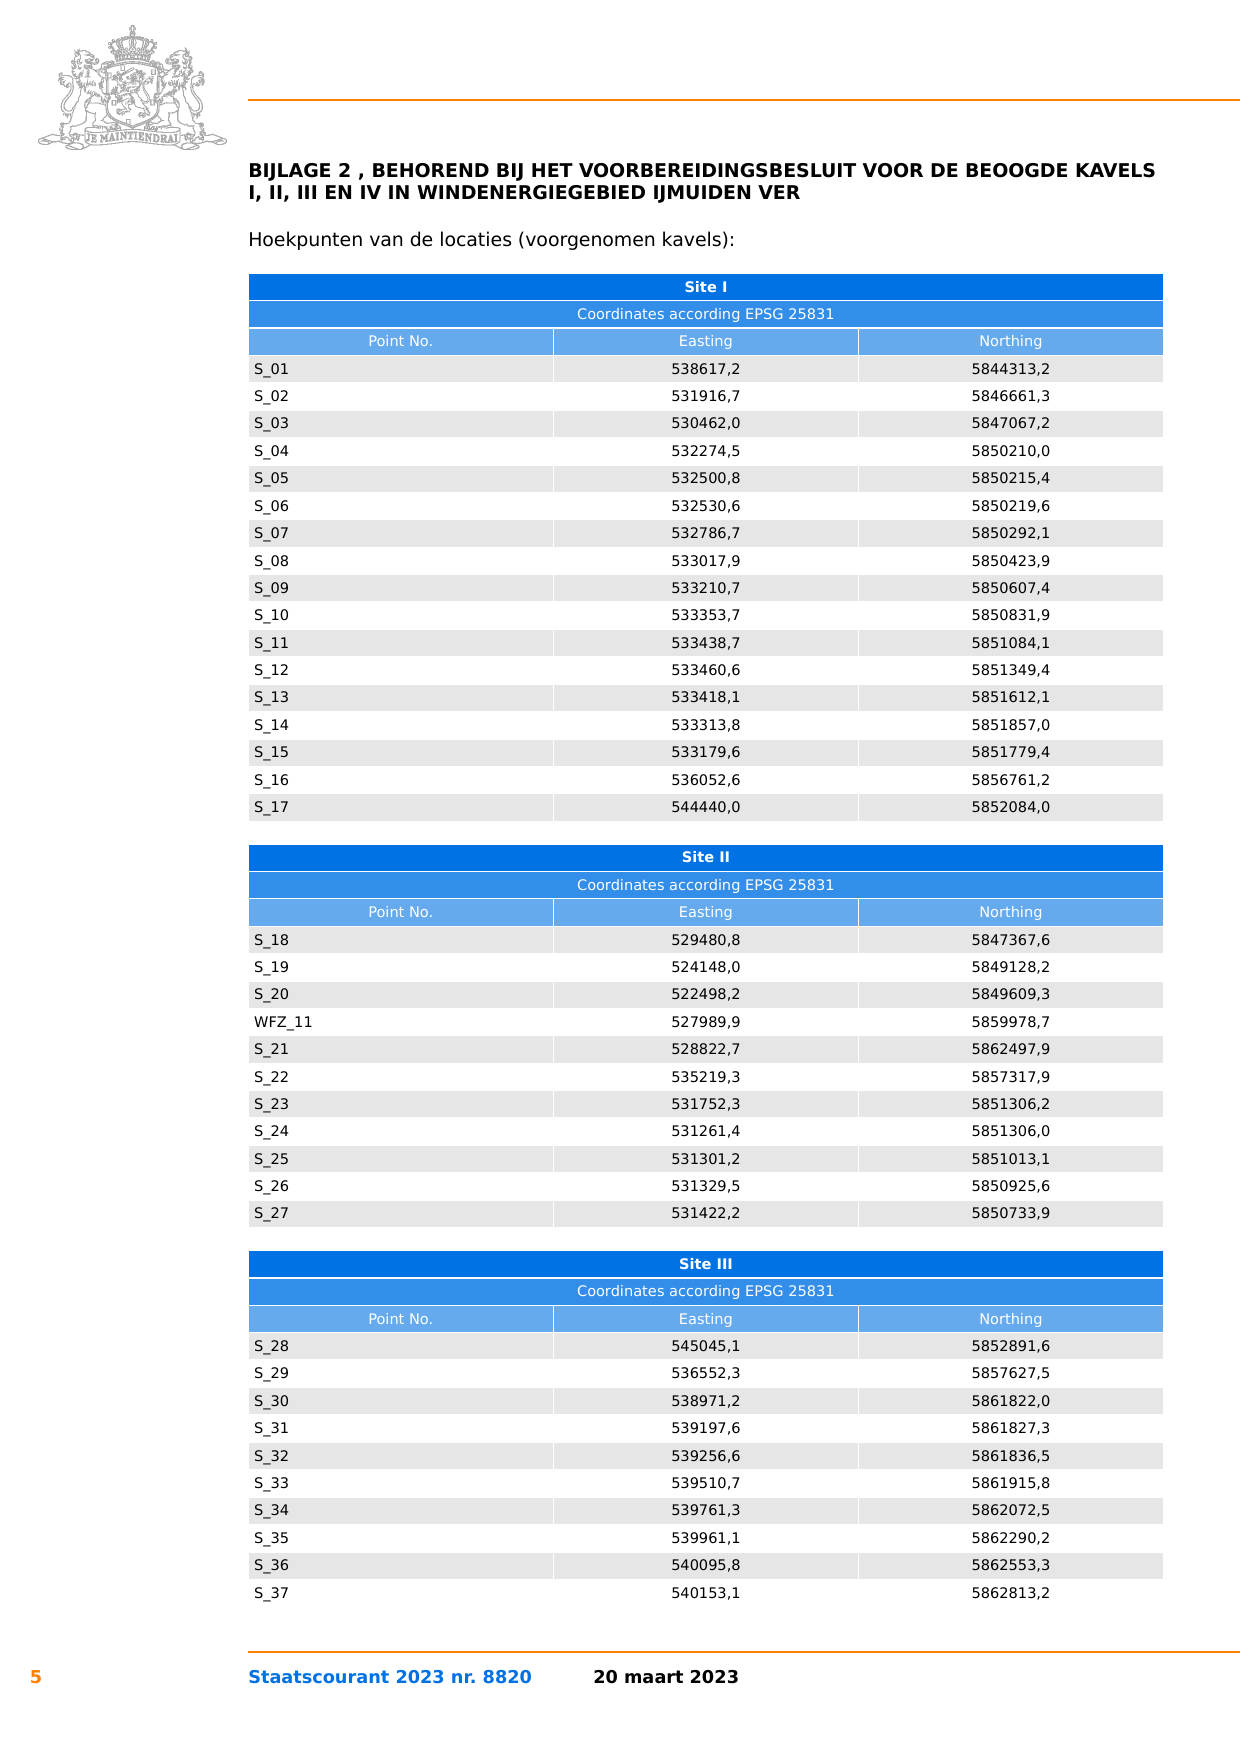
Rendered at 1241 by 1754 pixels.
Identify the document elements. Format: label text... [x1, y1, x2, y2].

table_cell Easting [554, 329, 858, 355]
table_cell 5850219,6 [859, 493, 1163, 519]
table_cell 531261,4 [554, 1119, 858, 1145]
table_cell S_22 [249, 1064, 553, 1090]
table_cell Coordinates according EPSG 25831 [249, 872, 1163, 898]
table_cell 5861827,3 [859, 1415, 1163, 1442]
text Hoekpunten van de locaties (voorgenomen kavels): [248, 229, 1163, 251]
table_cell 5850925,6 [859, 1173, 1163, 1200]
table_cell 5851084,1 [859, 630, 1163, 656]
table_cell 533353,7 [554, 603, 858, 629]
table_cell 5862072,5 [859, 1498, 1163, 1524]
table_cell S_24 [249, 1119, 553, 1145]
table_cell 533460,6 [554, 657, 858, 684]
table_cell S_15 [249, 740, 553, 766]
table_cell Point No. [249, 899, 553, 926]
table_cell 5850210,0 [859, 438, 1163, 464]
table_cell S_08 [249, 548, 553, 574]
table_cell Point No. [249, 1306, 553, 1332]
table_cell 531422,2 [554, 1201, 858, 1227]
table_cell S_02 [249, 383, 553, 410]
table_cell 5852084,0 [859, 794, 1163, 821]
table_cell 538971,2 [554, 1388, 858, 1414]
table_cell 5851779,4 [859, 740, 1163, 766]
table_cell 539256,6 [554, 1443, 858, 1469]
table_cell 5861822,0 [859, 1388, 1163, 1414]
table_cell 5847067,2 [859, 411, 1163, 437]
table_cell 522498,2 [554, 982, 858, 1008]
table_cell 5861836,5 [859, 1443, 1163, 1469]
table_cell S_37 [249, 1580, 553, 1606]
table_cell S_16 [249, 767, 553, 793]
table_cell 532274,5 [554, 438, 858, 464]
table_cell S_05 [249, 466, 553, 492]
table_cell S_04 [249, 438, 553, 464]
table_cell 539961,1 [554, 1525, 858, 1551]
table_cell Easting [554, 899, 858, 926]
table_cell Point No. [249, 329, 553, 355]
table_cell S_10 [249, 603, 553, 629]
table_cell 532500,8 [554, 466, 858, 492]
table_cell Northing [859, 1306, 1163, 1332]
table_cell 528822,7 [554, 1036, 858, 1063]
table_cell S_18 [249, 927, 553, 953]
table_cell 529480,8 [554, 927, 858, 953]
table_cell 531329,5 [554, 1173, 858, 1200]
table_cell S_28 [249, 1333, 553, 1359]
table_cell S_11 [249, 630, 553, 656]
table_cell 539197,6 [554, 1415, 858, 1442]
table_cell S_33 [249, 1470, 553, 1497]
table_cell 531301,2 [554, 1146, 858, 1172]
table_cell Northing [859, 329, 1163, 355]
table_cell 544440,0 [554, 794, 858, 821]
table_cell 538617,2 [554, 356, 858, 382]
table_cell S_07 [249, 520, 553, 547]
table_cell 532786,7 [554, 520, 858, 547]
table_cell 5851349,4 [859, 657, 1163, 684]
table_cell S_20 [249, 982, 553, 1008]
table_cell 5850423,9 [859, 548, 1163, 574]
table_cell 5851857,0 [859, 712, 1163, 738]
table_cell 5847367,6 [859, 927, 1163, 953]
table_cell 5851306,2 [859, 1091, 1163, 1117]
table_header Site III [249, 1251, 1163, 1277]
picture [38, 25, 227, 150]
table_cell 533313,8 [554, 712, 858, 738]
table_cell 532530,6 [554, 493, 858, 519]
table_cell 540095,8 [554, 1553, 858, 1579]
table_cell 5850733,9 [859, 1201, 1163, 1227]
table_cell Coordinates according EPSG 25831 [249, 1279, 1163, 1305]
table_cell S_17 [249, 794, 553, 821]
table_cell 5849609,3 [859, 982, 1163, 1008]
table_cell 5849128,2 [859, 954, 1163, 981]
table_cell 5861915,8 [859, 1470, 1163, 1497]
table_cell S_06 [249, 493, 553, 519]
table_cell 5846661,3 [859, 383, 1163, 410]
table_cell S_31 [249, 1415, 553, 1442]
table_cell S_23 [249, 1091, 553, 1117]
table_cell 531752,3 [554, 1091, 858, 1117]
table_cell S_36 [249, 1553, 553, 1579]
table_cell S_01 [249, 356, 553, 382]
table_cell 5862290,2 [859, 1525, 1163, 1551]
table_cell 535219,3 [554, 1064, 858, 1090]
table_header Site II [249, 845, 1163, 871]
table_cell 5850831,9 [859, 603, 1163, 629]
table_cell 5857627,5 [859, 1361, 1163, 1387]
table_cell 524148,0 [554, 954, 858, 981]
table_cell 5844313,2 [859, 356, 1163, 382]
table_cell 5862497,9 [859, 1036, 1163, 1063]
table_cell 539761,3 [554, 1498, 858, 1524]
table_cell S_27 [249, 1201, 553, 1227]
table_cell Coordinates according EPSG 25831 [249, 301, 1163, 327]
table_cell 536052,6 [554, 767, 858, 793]
table_cell 5851306,0 [859, 1119, 1163, 1145]
table_cell S_32 [249, 1443, 553, 1469]
table_cell S_19 [249, 954, 553, 981]
subtitle BIJLAGE 2 , BEHOREND BIJ HET VOORBEREIDINGSBESLUIT VOOR DE BEOOGDE KAVELS I, II, III EN IV IN WINDENERGIEGEBIED IJMUIDEN VER [248, 160, 1163, 204]
table_cell 545045,1 [554, 1333, 858, 1359]
table_cell 5857317,9 [859, 1064, 1163, 1090]
table_cell 5852891,6 [859, 1333, 1163, 1359]
table_cell 533438,7 [554, 630, 858, 656]
table_cell 533017,9 [554, 548, 858, 574]
table_cell 5862813,2 [859, 1580, 1163, 1606]
table_cell 539510,7 [554, 1470, 858, 1497]
table_cell 5850215,4 [859, 466, 1163, 492]
table_cell 533418,1 [554, 685, 858, 711]
table_cell 5850607,4 [859, 575, 1163, 601]
table_cell 5856761,2 [859, 767, 1163, 793]
table_cell S_12 [249, 657, 553, 684]
table_cell S_25 [249, 1146, 553, 1172]
table_cell S_35 [249, 1525, 553, 1551]
table_cell Easting [554, 1306, 858, 1332]
table_cell 5862553,3 [859, 1553, 1163, 1579]
table_cell WFZ_11 [249, 1009, 553, 1035]
table_cell 530462,0 [554, 411, 858, 437]
table_cell S_03 [249, 411, 553, 437]
table_cell 5859978,7 [859, 1009, 1163, 1035]
table_cell 5851013,1 [859, 1146, 1163, 1172]
table_cell Northing [859, 899, 1163, 926]
table_cell 531916,7 [554, 383, 858, 410]
table_cell S_34 [249, 1498, 553, 1524]
table_cell 536552,3 [554, 1361, 858, 1387]
table_cell 540153,1 [554, 1580, 858, 1606]
table_cell S_21 [249, 1036, 553, 1063]
table_cell 533210,7 [554, 575, 858, 601]
table_cell S_30 [249, 1388, 553, 1414]
table_cell 527989,9 [554, 1009, 858, 1035]
table_cell S_26 [249, 1173, 553, 1200]
table_header Site I [249, 274, 1163, 300]
table_cell 5851612,1 [859, 685, 1163, 711]
table_cell S_14 [249, 712, 553, 738]
table_cell S_13 [249, 685, 553, 711]
table_cell S_09 [249, 575, 553, 601]
table_cell S_29 [249, 1361, 553, 1387]
table_cell 5850292,1 [859, 520, 1163, 547]
table_cell 533179,6 [554, 740, 858, 766]
